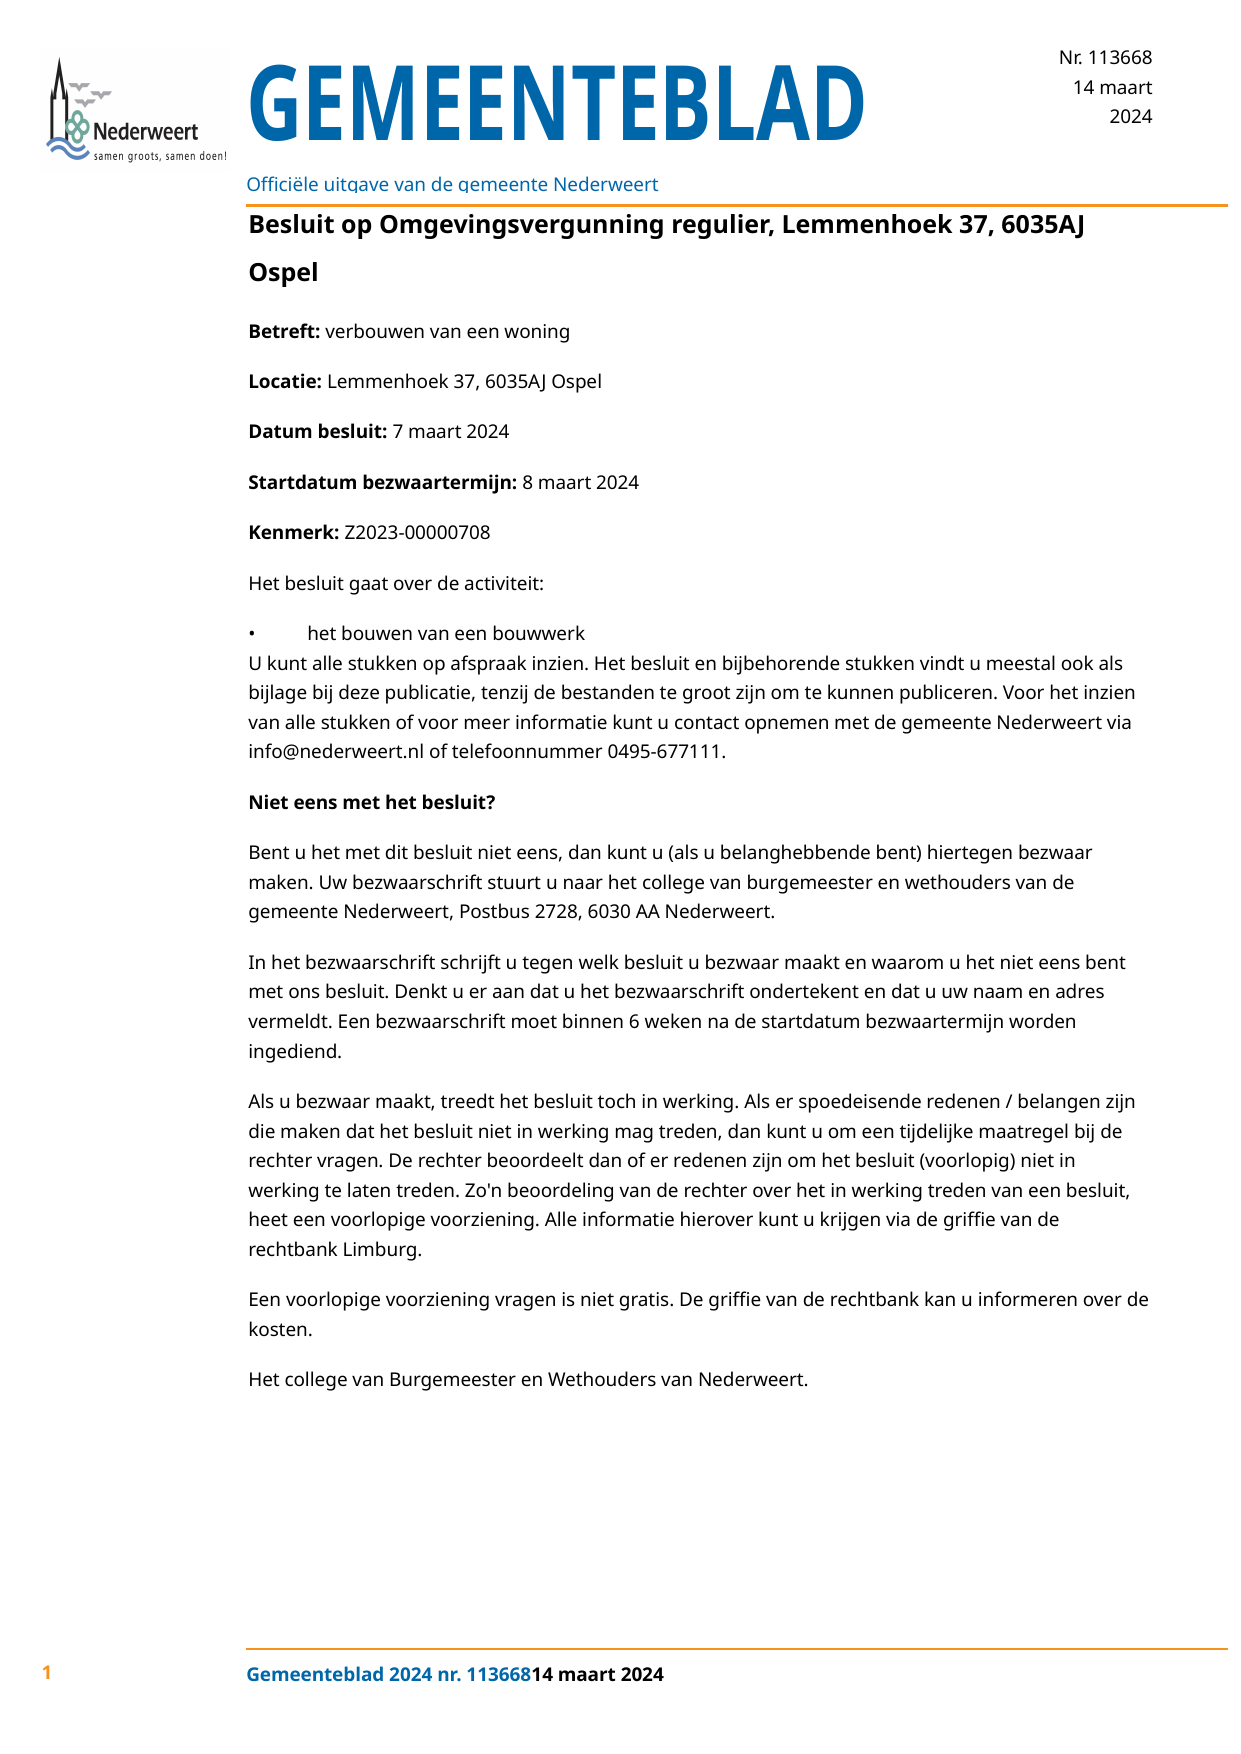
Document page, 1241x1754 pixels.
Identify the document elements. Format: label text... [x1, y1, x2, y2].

text Locatie: Lemmenhoek 37, 6035AJ Ospel [248, 368, 1152, 394]
text Het besluit gaat over de activiteit: [248, 570, 1152, 596]
text Niet eens met het besluit? [248, 789, 1152, 815]
text Bent u het met dit besluit niet eens, dan kunt u (als u belanghebbende bent) hiertegen bezwaar maken. Uw bezwaarschrift stuurt u naar het college van burgemeester en wethouders van de gemeente Nederweert, Postbus 2728, 6030 AA Nederweert. [248, 839, 1152, 924]
text Een voorlopige voorziening vragen is niet gratis. De griffie van de rechtbank kan u informeren over de kosten. [248, 1287, 1152, 1342]
text Besluit op Omgevingsvergunning regulier, Lemmenhoek 37, 6035AJ Ospel [248, 207, 1152, 288]
text In het bezwaarschrift schrijft u tegen welk besluit u bezwaar maakt en waarom u het niet eens bent met ons besluit. Denkt u er aan dat u het bezwaarschrift ondertekent en dat u uw naam en adres vermeldt. Een bezwaarschrift moet binnen 6 weken na de startdatum bezwaartermijn worden ingediend. [248, 949, 1152, 1064]
text U kunt alle stukken op afspraak inzien. Het besluit en bijbehorende stukken vindt u meestal ook als bijlage bij deze publicatie, tenzij de bestanden te groot zijn om te kunnen publiceren. Voor het inzien van alle stukken of voor meer informatie kunt u contact opnemen met de gemeente Nederweert via info@nederweert.nl of telefoonnummer 0495-677111. [248, 650, 1152, 764]
text Startdatum bezwaartermijn: 8 maart 2024 [248, 469, 1152, 495]
text Betreft: verbouwen van een woning [248, 318, 1152, 344]
text Als u bezwaar maakt, treedt het besluit toch in werking. Als er spoedeisende redenen / belangen zijn die maken dat het besluit niet in werking mag treden, dan kunt u om een tijdelijke maatregel bij de rechter vragen. De rechter beoordeelt dan of er redenen zijn om het besluit (voorlopig) niet in werking te laten treden. Zo'n beoordeling van de rechter over het in werking treden van een besluit, heet een voorlopige voorziening. Alle informatie hierover kunt u krijgen via de griffie van de rechtbank Limburg. [248, 1088, 1152, 1262]
picture [41, 47, 231, 172]
list het bouwen van een bouwwerk [248, 620, 1152, 646]
text Het college van Burgemeester en Wethouders van Nederweert. [248, 1367, 1152, 1392]
text Datum besluit: 7 maart 2024 [248, 419, 1152, 444]
text Kenmerk: Z2023-00000708 [248, 519, 1152, 545]
